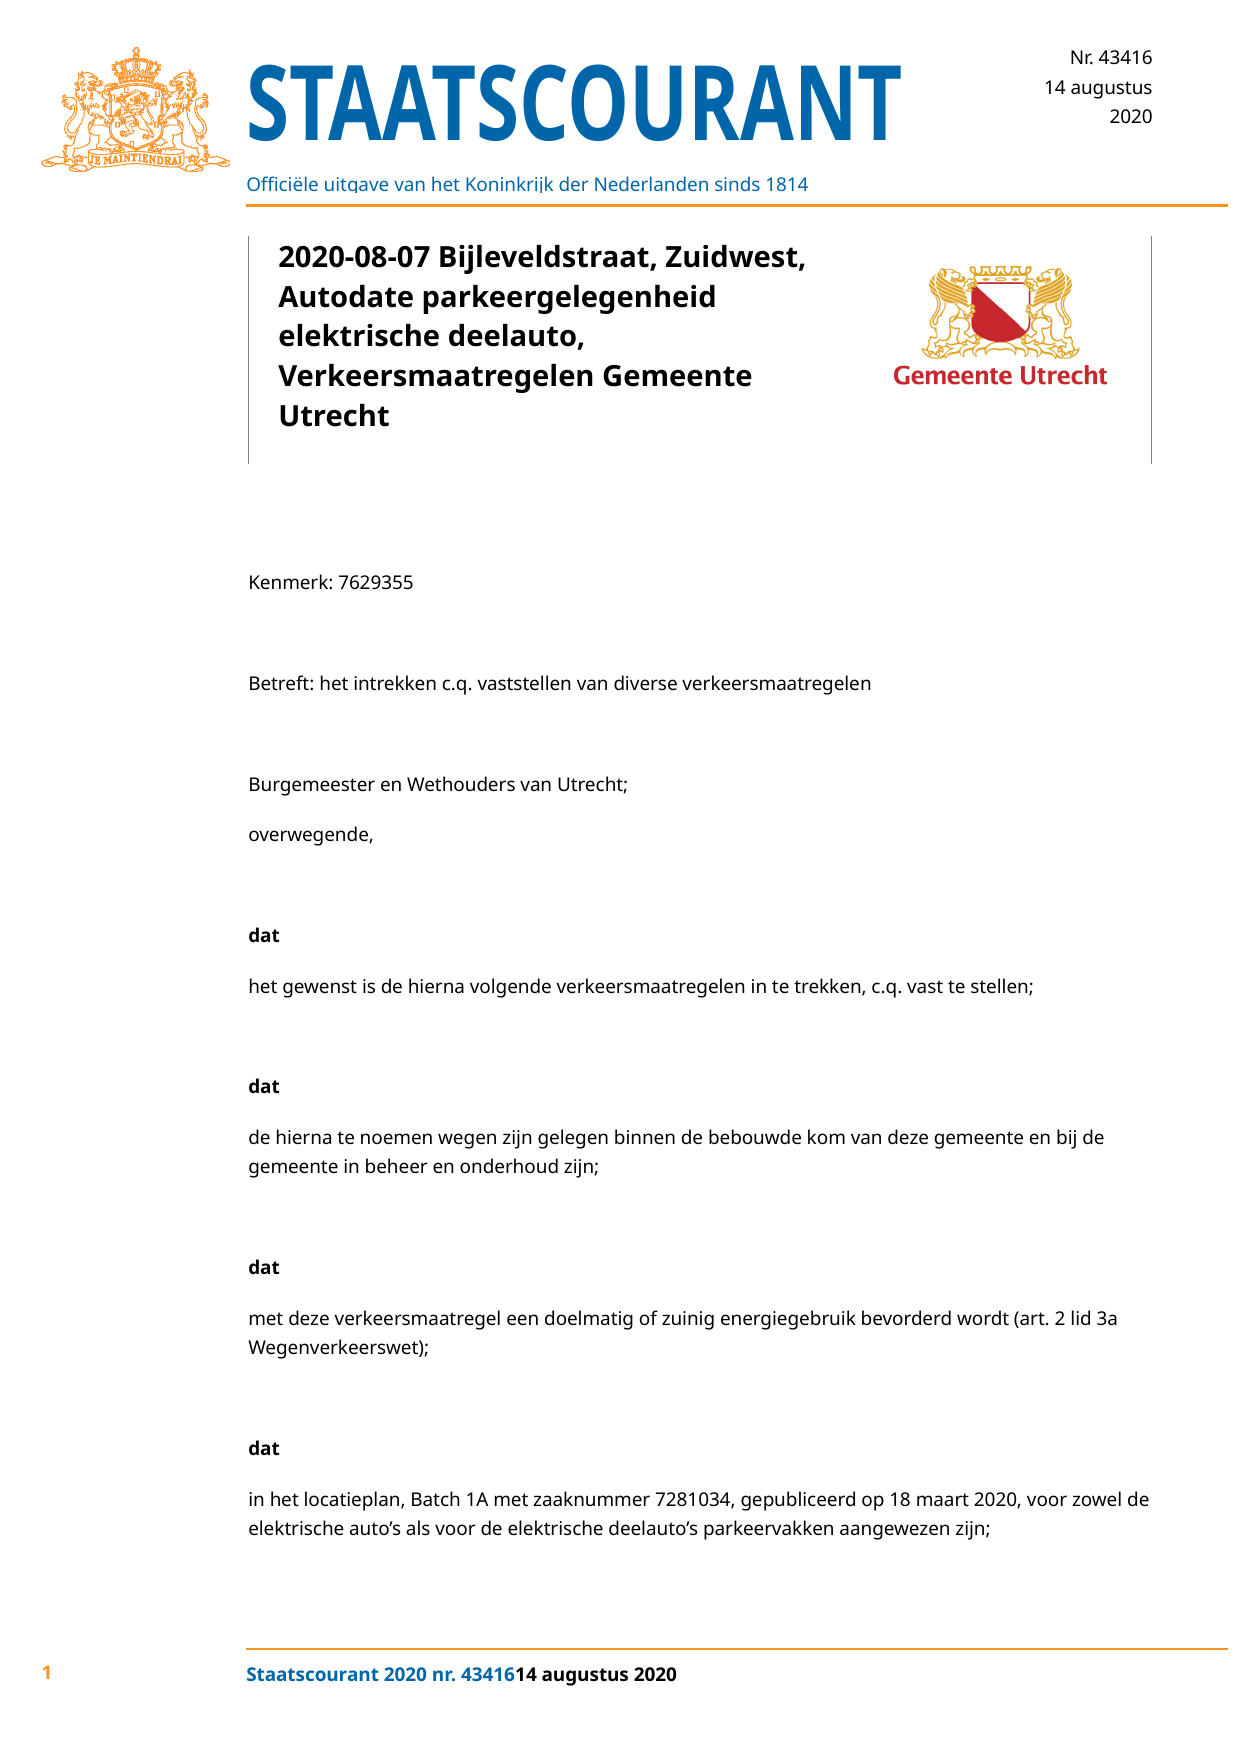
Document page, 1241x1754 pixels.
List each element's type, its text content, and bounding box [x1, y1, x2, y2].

text dat [248, 922, 1152, 948]
text Betreft: het intrekken c.q. vaststellen van diverse verkeersmaatregelen [248, 670, 1152, 696]
text met deze verkeersmaatregel een doelmatig of zuinig energiegebruik bevorderd wordt (art. 2 lid 3a Wegenverkeerswet); [248, 1305, 1152, 1360]
text Burgemeester en Wethouders van Utrecht; [248, 771, 1152, 797]
text het gewenst is de hierna volgende verkeersmaatregelen in te trekken, c.q. vast te stellen; [248, 973, 1152, 998]
text dat [248, 1254, 1152, 1280]
text de hierna te noemen wegen zijn gelegen binnen de bebouwde kom van deze gemeente en bij de gemeente in beheer en onderhoud zijn; [248, 1124, 1152, 1179]
table_header [1119, 236, 1151, 413]
table_header 2020-08-07 Bijleveldstraat, Zuidwest, Autodate parkeergelegenheid elektrische deelauto, Verkeersmaatregelen Gemeente Utrecht [249, 236, 850, 464]
table_header [850, 414, 1151, 464]
text Kenmerk: 7629355 [248, 569, 1152, 595]
picture [41, 47, 231, 172]
text overwegende, [248, 822, 1152, 847]
table_header [850, 236, 882, 413]
text dat [248, 1435, 1152, 1461]
text dat [248, 1074, 1152, 1099]
picture [882, 236, 1119, 414]
text in het locatieplan, Batch 1A met zaaknummer 7281034, gepubliceerd op 18 maart 2020, voor zowel de elektrische auto’s als voor de elektrische deelauto’s parkeervakken aangewezen zijn; [248, 1486, 1152, 1541]
